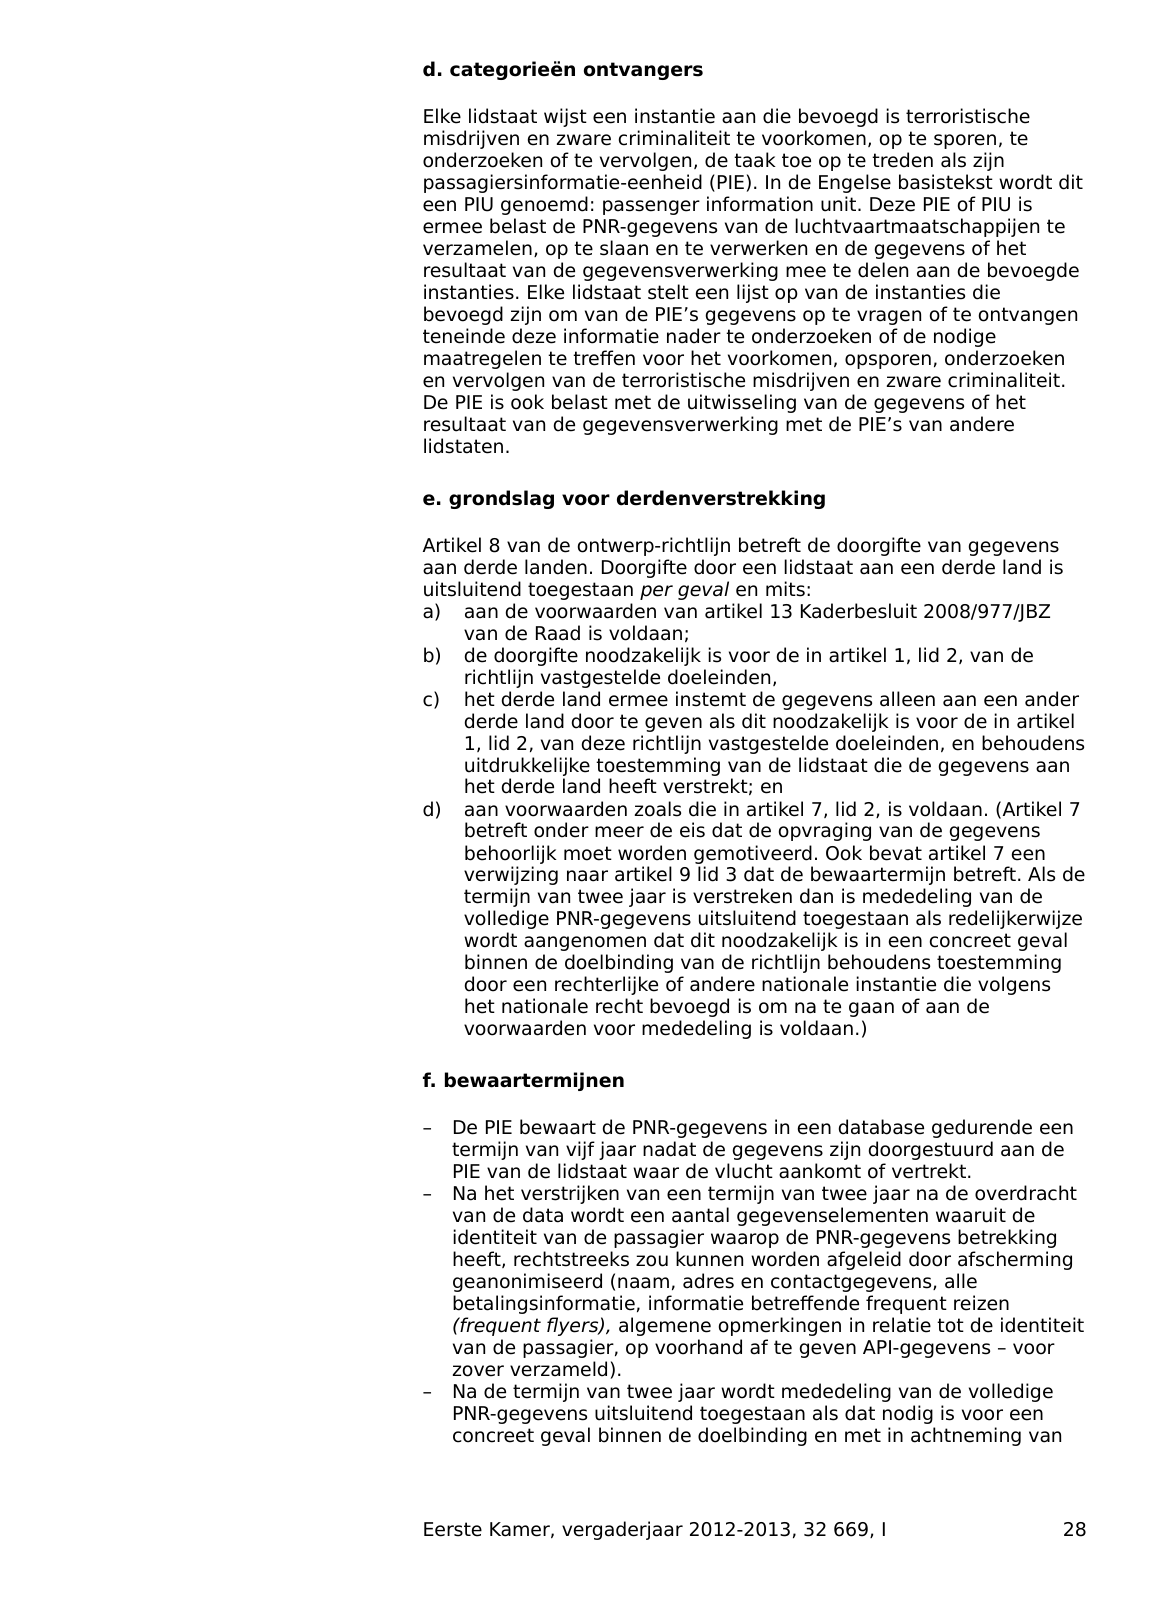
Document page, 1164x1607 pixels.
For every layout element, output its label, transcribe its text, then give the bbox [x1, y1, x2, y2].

text a) aan de voorwaarden van artikel 13 Kaderbesluit 2008/977/JBZ van de Raad is voldaan; [422, 601, 1087, 644]
text – Na de termijn van twee jaar wordt mededeling van de volledige PNR-gegevens uitsluitend toegestaan als dat nodig is voor een concreet geval binnen de doelbinding en met in achtneming van [422, 1381, 1087, 1447]
text De PIE is ook belast met de uitwisseling van de gegevens of het resultaat van de gegevensverwerking met de PIE’s van andere lidstaten. [422, 392, 1087, 458]
subtitle e. grondslag voor derdenverstrekking [422, 488, 1087, 510]
text b) de doorgifte noodzakelijk is voor de in artikel 1, lid 2, van de richtlijn vastgestelde doeleinden, [422, 644, 1087, 688]
text – Na het verstrijken van een termijn van twee jaar na de overdracht van de data wordt een aantal gegevenselementen waaruit de identiteit van de passagier waarop de PNR-gegevens betrekking heeft, rechtstreeks zou kunnen worden afgeleid door afscherming geanonimiseerd (naam, adres en contactgegevens, alle betalingsinformatie, informatie betreffende frequent reizen (frequent flyers), algemene opmerkingen in relatie tot de identiteit van de passagier, op voorhand af te geven API-gegevens – voor zover verzameld). [422, 1183, 1087, 1381]
text c) het derde land ermee instemt de gegevens alleen aan een ander derde land door te geven als dit noodzakelijk is voor de in artikel 1, lid 2, van deze richtlijn vastgestelde doeleinden, en behoudens uitdrukkelijke toestemming van de lidstaat die de gegevens aan het derde land heeft verstrekt; en [422, 688, 1087, 798]
subtitle d. categorieën ontvangers [422, 59, 1087, 81]
text d) aan voorwaarden zoals die in artikel 7, lid 2, is voldaan. (Artikel 7 betreft onder meer de eis dat de opvraging van de gegevens behoorlijk moet worden gemotiveerd. Ook bevat artikel 7 een verwijzing naar artikel 9 lid 3 dat de bewaartermijn betreft. Als de termijn van twee jaar is verstreken dan is mededeling van de volledige PNR-gegevens uitsluitend toegestaan als redelijkerwijze wordt aangenomen dat dit noodzakelijk is in een concreet geval binnen de doelbinding van de richtlijn behoudens toestemming door een rechterlijke of andere nationale instantie die volgens het nationale recht bevoegd is om na te gaan of aan de voorwaarden voor mededeling is voldaan.) [422, 798, 1087, 1040]
text Elke lidstaat wijst een instantie aan die bevoegd is terroristische misdrijven en zware criminaliteit te voorkomen, op te sporen, te onderzoeken of te vervolgen, de taak toe op te treden als zijn passagiersinformatie-eenheid (PIE). In de Engelse basistekst wordt dit een PIU genoemd: passenger information unit. Deze PIE of PIU is ermee belast de PNR-gegevens van de luchtvaartmaatschappijen te verzamelen, op te slaan en te verwerken en de gegevens of het resultaat van de gegevensverwerking mee te delen aan de bevoegde instanties. Elke lidstaat stelt een lijst op van de instanties die bevoegd zijn om van de PIE’s gegevens op te vragen of te ontvangen teneinde deze informatie nader te onderzoeken of de nodige maatregelen te treffen voor het voorkomen, opsporen, onderzoeken en vervolgen van de terroristische misdrijven en zware criminaliteit. [422, 106, 1087, 392]
text – De PIE bewaart de PNR-gegevens in een database gedurende een termijn van vijf jaar nadat de gegevens zijn doorgestuurd aan de PIE van de lidstaat waar de vlucht aankomt of vertrekt. [422, 1117, 1087, 1183]
text Artikel 8 van de ontwerp-richtlijn betreft de doorgifte van gegevens aan derde landen. Doorgifte door een lidstaat aan een derde land is uitsluitend toegestaan per geval en mits: [422, 535, 1087, 601]
subtitle f. bewaartermijnen [422, 1070, 1087, 1092]
